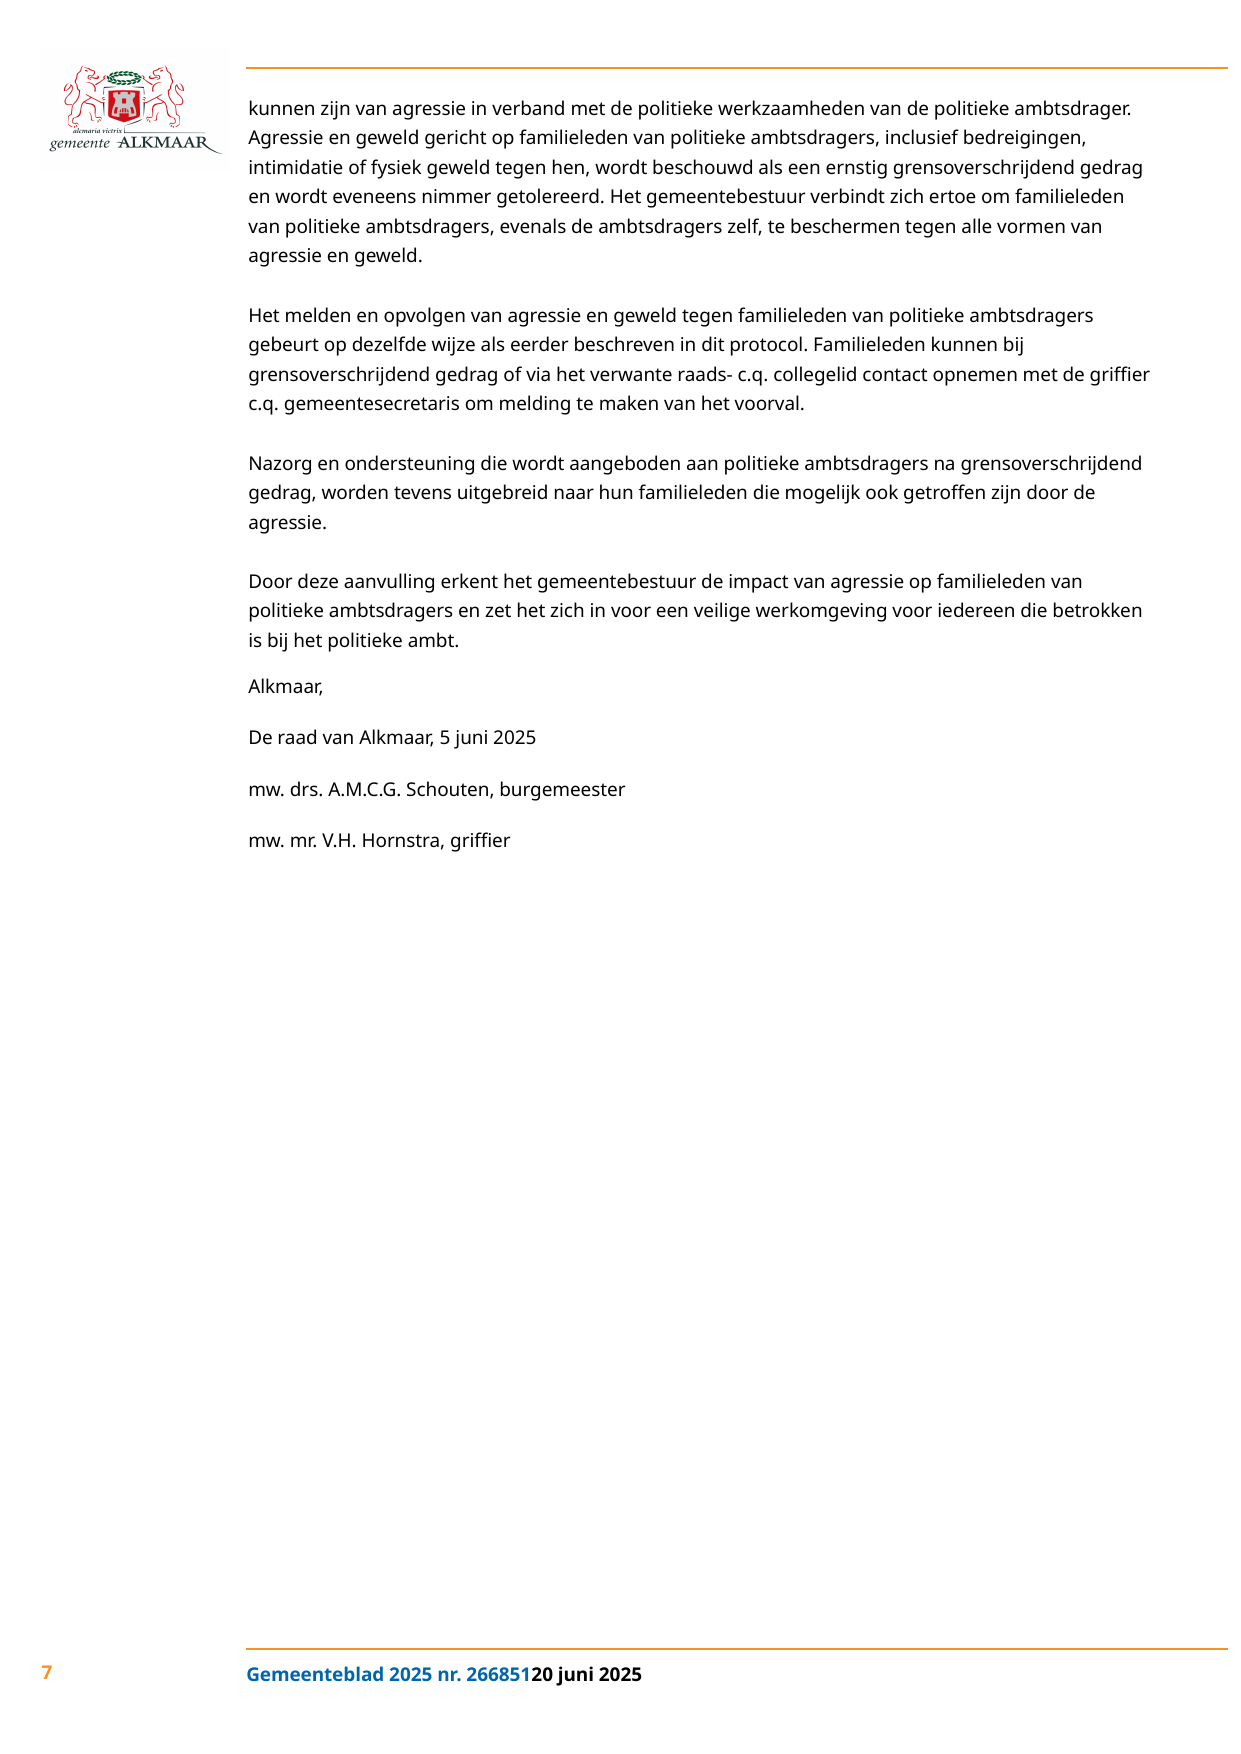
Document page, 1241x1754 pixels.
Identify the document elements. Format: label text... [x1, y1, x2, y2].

text mw. drs. A.M.C.G. Schouten, burgemeester [248, 776, 1152, 802]
text Nazorg en ondersteuning die wordt aangeboden aan politieke ambtsdragers na grensoverschrijdend gedrag, worden tevens uitgebreid naar hun familieleden die mogelijk ook getroffen zijn door de agressie. [248, 450, 1152, 535]
text mw. mr. V.H. Hornstra, griffier [248, 827, 1152, 853]
text kunnen zijn van agressie in verband met de politieke werkzaamheden van de politieke ambtsdrager. Agressie en geweld gericht op familieleden van politieke ambtsdragers, inclusief bedreigingen, intimidatie of fysiek geweld tegen hen, wordt beschouwd als een ernstig grensoverschrijdend gedrag en wordt eveneens nimmer getolereerd. Het gemeentebestuur verbindt zich ertoe om familieleden van politieke ambtsdragers, evenals de ambtsdragers zelf, te beschermen tegen alle vormen van agressie en geweld. [248, 95, 1152, 268]
text De raad van Alkmaar, 5 juni 2025 [248, 724, 1152, 750]
text Het melden en opvolgen van agressie en geweld tegen familieleden van politieke ambtsdragers gebeurt op dezelfde wijze als eerder beschreven in dit protocol. Familieleden kunnen bij grensoverschrijdend gedrag of via het verwante raads- c.q. collegelid contact opnemen met de griffier c.q. gemeentesecretaris om melding te maken van het voorval. [248, 302, 1152, 416]
text Door deze aanvulling erkent het gemeentebestuur de impact van agressie op familieleden van politieke ambtsdragers en zet het zich in voor een veilige werkomgeving voor iedereen die betrokken is bij het politieke ambt. [248, 568, 1152, 653]
text Alkmaar, [248, 673, 1152, 699]
picture [41, 47, 231, 172]
